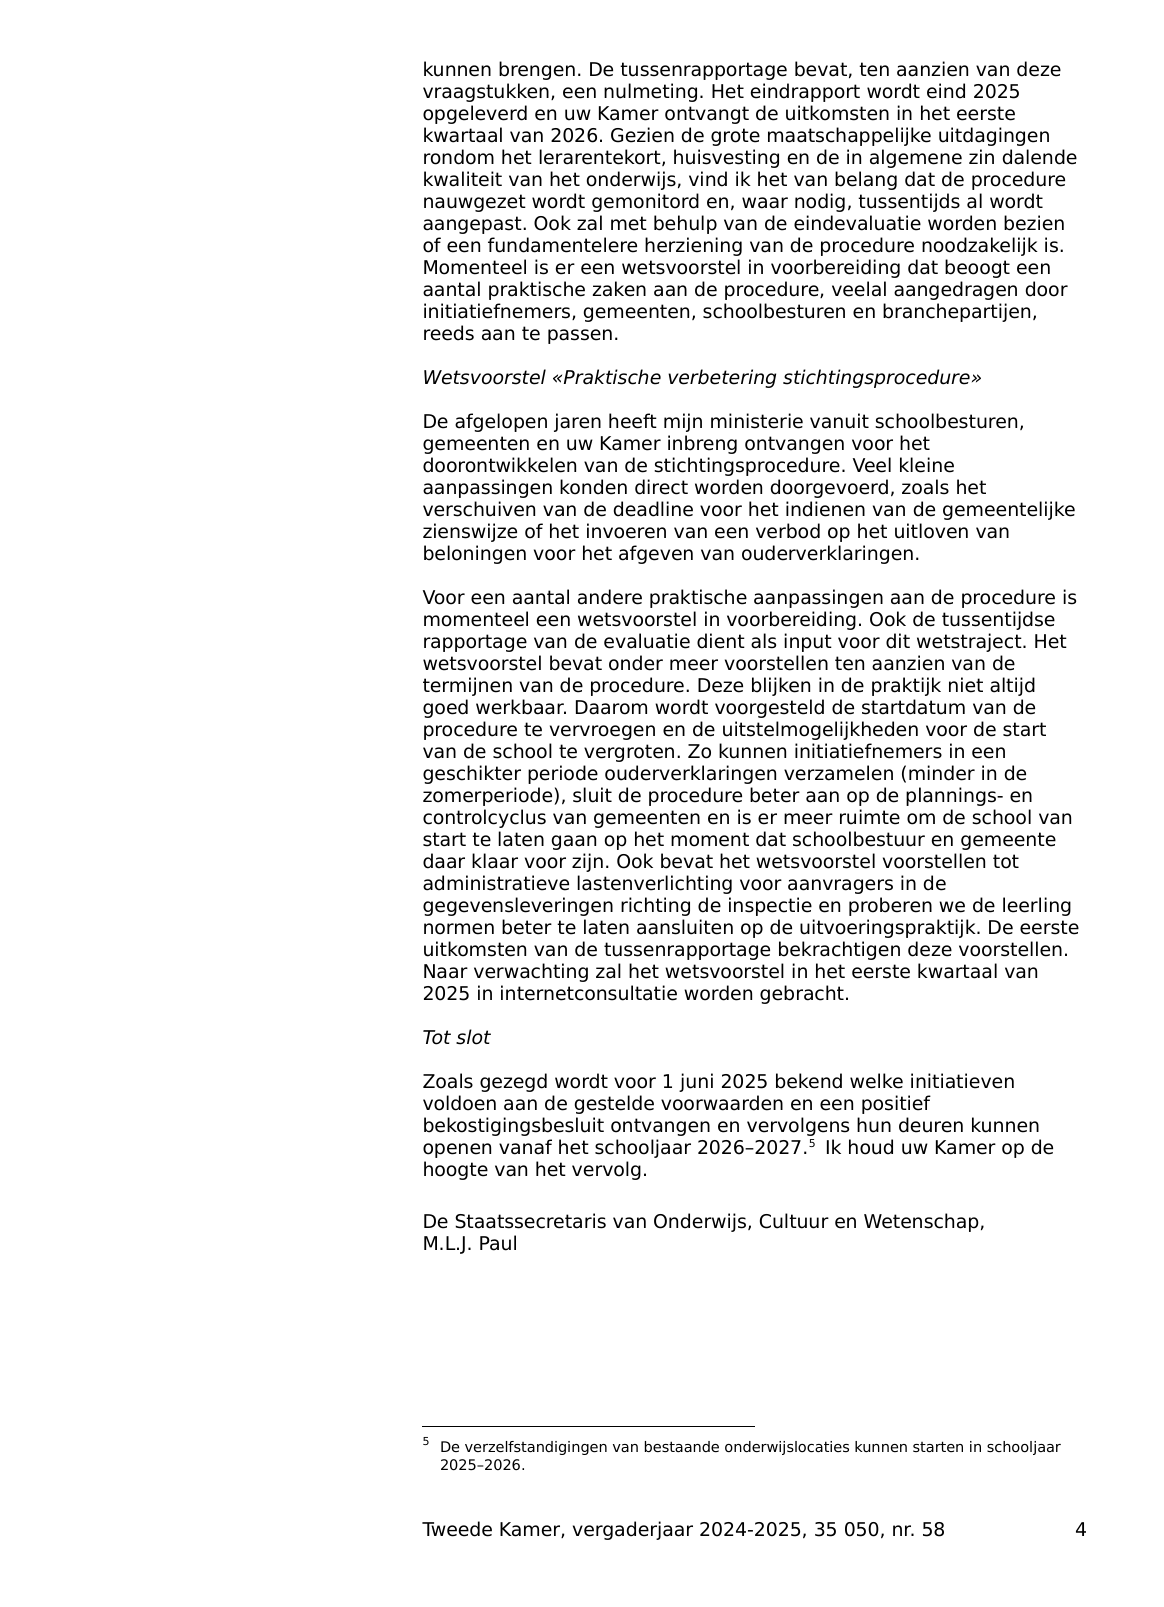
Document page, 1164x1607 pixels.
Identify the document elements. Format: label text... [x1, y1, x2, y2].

subtitle Wetsvoorstel «Praktische verbetering stichtingsprocedure» [422, 367, 1087, 389]
text De afgelopen jaren heeft mijn ministerie vanuit schoolbesturen, gemeenten en uw Kamer inbreng ontvangen voor het doorontwikkelen van de stichtingsprocedure. Veel kleine aanpassingen konden direct worden doorgevoerd, zoals het verschuiven van de deadline voor het indienen van de gemeentelijke zienswijze of het invoeren van een verbod op het uitloven van beloningen voor het afgeven van ouderverklaringen. [422, 411, 1087, 565]
text De Staatssecretaris van Onderwijs, Cultuur en Wetenschap, M.L.J. Paul [422, 1211, 1087, 1255]
subtitle Tot slot [422, 1027, 1087, 1049]
text Voor een aantal andere praktische aanpassingen aan de procedure is momenteel een wetsvoorstel in voorbereiding. Ook de tussentijdse rapportage van de evaluatie dient als input voor dit wetstraject. Het wetsvoorstel bevat onder meer voorstellen ten aanzien van de termijnen van de procedure. Deze blijken in de praktijk niet altijd goed werkbaar. Daarom wordt voorgesteld de startdatum van de procedure te vervroegen en de uitstelmogelijkheden voor de start van de school te vergroten. Zo kunnen initiatiefnemers in een geschikter periode ouderverklaringen verzamelen (minder in de zomerperiode), sluit de procedure beter aan op de plannings- en controlcyclus van gemeenten en is er meer ruimte om de school van start te laten gaan op het moment dat schoolbestuur en gemeente daar klaar voor zijn. Ook bevat het wetsvoorstel voorstellen tot administratieve lastenverlichting voor aanvragers in de gegevensleveringen richting de inspectie en proberen we de leerling normen beter te laten aansluiten op de uitvoeringspraktijk. De eerste uitkomsten van de tussenrapportage bekrachtigen deze voorstellen. Naar verwachting zal het wetsvoorstel in het eerste kwartaal van 2025 in internetconsultatie worden gebracht. [422, 587, 1087, 1005]
text Zoals gezegd wordt voor 1 juni 2025 bekend welke initiatieven voldoen aan de gestelde voorwaarden en een positief bekostigingsbesluit ontvangen en vervolgens hun deuren kunnen openen vanaf het schooljaar 2026–2027. Ik houd uw Kamer op de hoogte van het vervolg. [422, 1071, 1087, 1181]
text kunnen brengen. De tussenrapportage bevat, ten aanzien van deze vraagstukken, een nulmeting. Het eindrapport wordt eind 2025 opgeleverd en uw Kamer ontvangt de uitkomsten in het eerste kwartaal van 2026. Gezien de grote maatschappelijke uitdagingen rondom het lerarentekort, huisvesting en de in algemene zin dalende kwaliteit van het onderwijs, vind ik het van belang dat de procedure nauwgezet wordt gemonitord en, waar nodig, tussentijds al wordt aangepast. Ook zal met behulp van de eindevaluatie worden bezien of een fundamentelere herziening van de procedure noodzakelijk is. Momenteel is er een wetsvoorstel in voorbereiding dat beoogt een aantal praktische zaken aan de procedure, veelal aangedragen door initiatiefnemers, gemeenten, schoolbesturen en branchepartijen, reeds aan te passen. [422, 59, 1087, 345]
text De verzelfstandigingen van bestaande onderwijslocaties kunnen starten in schooljaar 2025–2026. [422, 1435, 1087, 1474]
